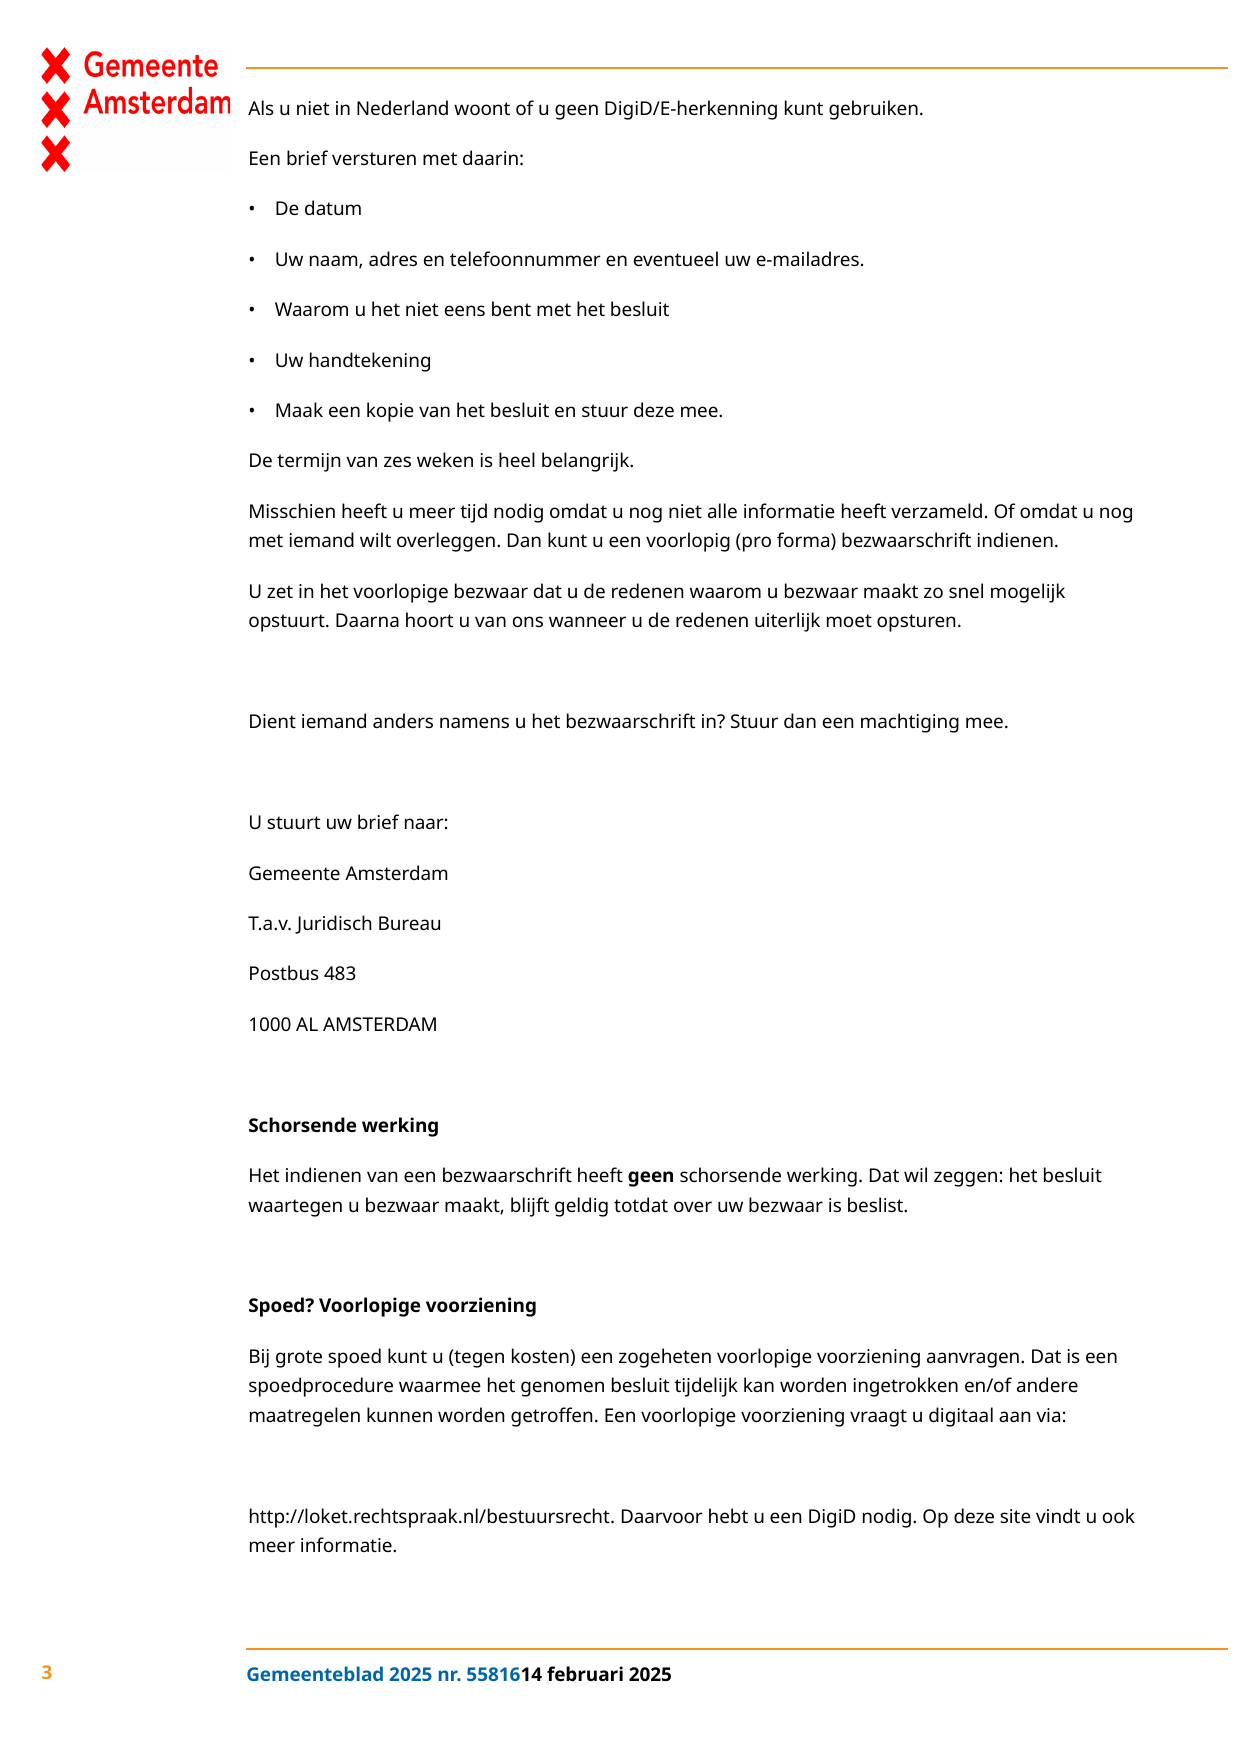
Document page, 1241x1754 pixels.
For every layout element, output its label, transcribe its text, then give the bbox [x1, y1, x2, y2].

text Postbus 483 [248, 961, 1152, 986]
text Een brief versturen met daarin: [248, 145, 1152, 171]
text Spoed? Voorlopige voorziening [248, 1293, 1152, 1318]
text Dient iemand anders namens u het bezwaarschrift in? Stuur dan een machtiging mee. [248, 708, 1152, 734]
picture [41, 47, 231, 172]
text Misschien heeft u meer tijd nodig omdat u nog niet alle informatie heeft verzameld. Of omdat u nog met iemand wilt overleggen. Dan kunt u een voorlopig (pro forma) bezwaarschrift indienen. [248, 498, 1152, 553]
text Gemeente Amsterdam [248, 860, 1152, 886]
text http://loket.rechtspraak.nl/bestuursrecht. Daarvoor hebt u een DigiD nodig. Op deze site vindt u ook meer informatie. [248, 1503, 1152, 1558]
text • Uw naam, adres en telefoonnummer en eventueel uw e-mailadres. [248, 246, 1152, 272]
text Schorsende werking [248, 1112, 1152, 1138]
text Als u niet in Nederland woont of u geen DigiD/E-herkenning kunt gebruiken. [248, 95, 1152, 121]
text De termijn van zes weken is heel belangrijk. [248, 448, 1152, 473]
text • Uw handtekening [248, 347, 1152, 373]
text 1000 AL AMSTERDAM [248, 1011, 1152, 1037]
text • Waarom u het niet eens bent met het besluit [248, 296, 1152, 322]
text Het indienen van een bezwaarschrift heeft geen schorsende werking. Dat wil zeggen: het besluit waartegen u bezwaar maakt, blijft geldig totdat over uw bezwaar is beslist. [248, 1162, 1152, 1218]
text • Maak een kopie van het besluit en stuur deze mee. [248, 397, 1152, 423]
text U zet in het voorlopige bezwaar dat u de redenen waarom u bezwaar maakt zo snel mogelijk opstuurt. Daarna hoort u van ons wanneer u de redenen uiterlijk moet opsturen. [248, 578, 1152, 633]
text T.a.v. Juridisch Bureau [248, 910, 1152, 936]
text U stuurt uw brief naar: [248, 809, 1152, 835]
text • De datum [248, 196, 1152, 221]
text Bij grote spoed kunt u (tegen kosten) een zogeheten voorlopige voorziening aanvragen. Dat is een spoedprocedure waarmee het genomen besluit tijdelijk kan worden ingetrokken en/of andere maatregelen kunnen worden getroffen. Een voorlopige voorziening vraagt u digitaal aan via: [248, 1343, 1152, 1428]
